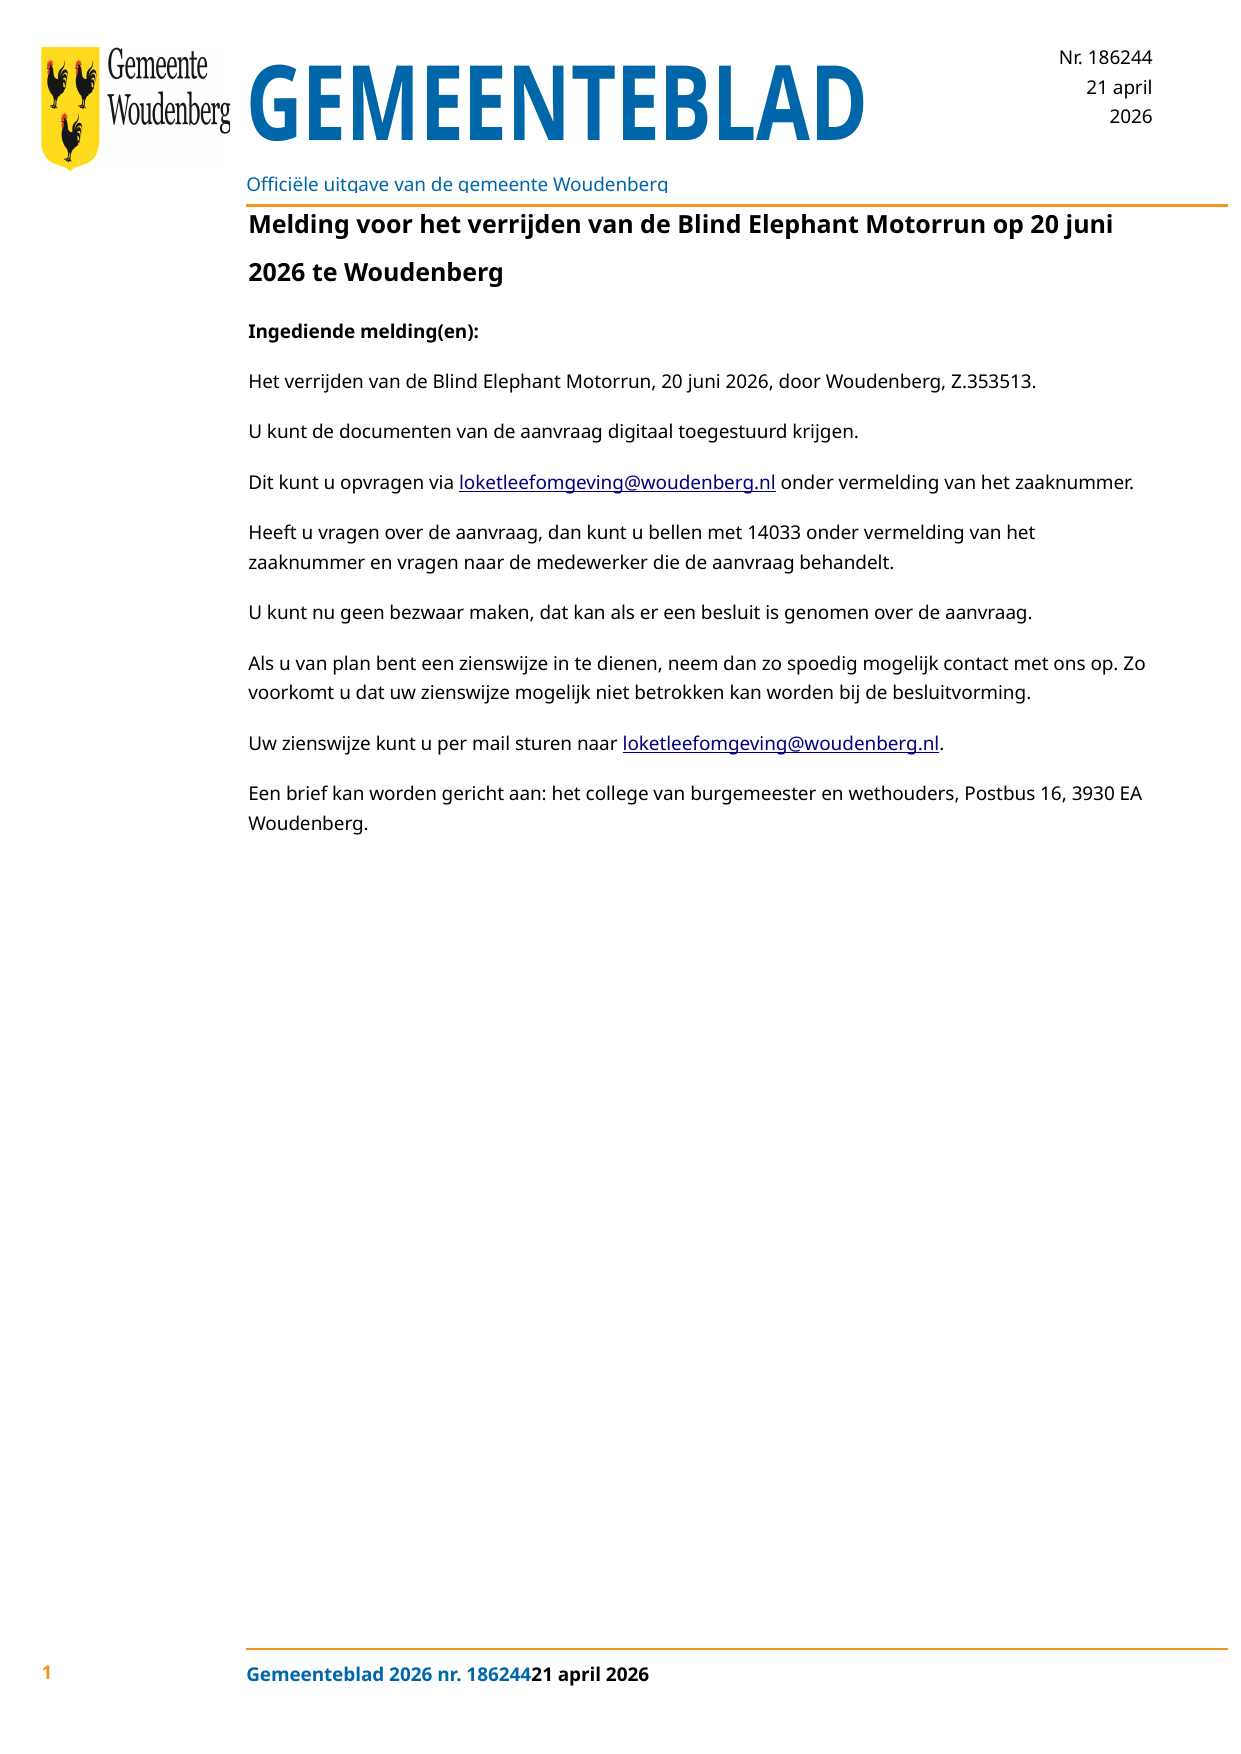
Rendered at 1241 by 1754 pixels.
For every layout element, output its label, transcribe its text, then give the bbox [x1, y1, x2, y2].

text Ingediende melding(en): [248, 318, 1152, 344]
text Dit kunt u opvragen via loketleefomgeving@woudenberg.nl onder vermelding van het zaaknummer. [248, 469, 1152, 495]
text Melding voor het verrijden van de Blind Elephant Motorrun op 20 juni 2026 te Woudenberg [248, 207, 1152, 288]
text Uw zienswijze kunt u per mail sturen naar loketleefomgeving@woudenberg.nl. [248, 730, 1152, 756]
text Een brief kan worden gericht aan: het college van burgemeester en wethouders, Postbus 16, 3930 EA Woudenberg. [248, 780, 1152, 836]
text U kunt nu geen bezwaar maken, dat kan als er een besluit is genomen over de aanvraag. [248, 599, 1152, 625]
text Heeft u vragen over de aanvraag, dan kunt u bellen met 14033 onder vermelding van het zaaknummer en vragen naar de medewerker die de aanvraag behandelt. [248, 519, 1152, 575]
picture [41, 47, 231, 172]
text Als u van plan bent een zienswijze in te dienen, neem dan zo spoedig mogelijk contact met ons op. Zo voorkomt u dat uw zienswijze mogelijk niet betrokken kan worden bij de besluitvorming. [248, 650, 1152, 705]
text Het verrijden van de Blind Elephant Motorrun, 20 juni 2026, door Woudenberg, Z.353513. [248, 368, 1152, 394]
text U kunt de documenten van de aanvraag digitaal toegestuurd krijgen. [248, 419, 1152, 444]
